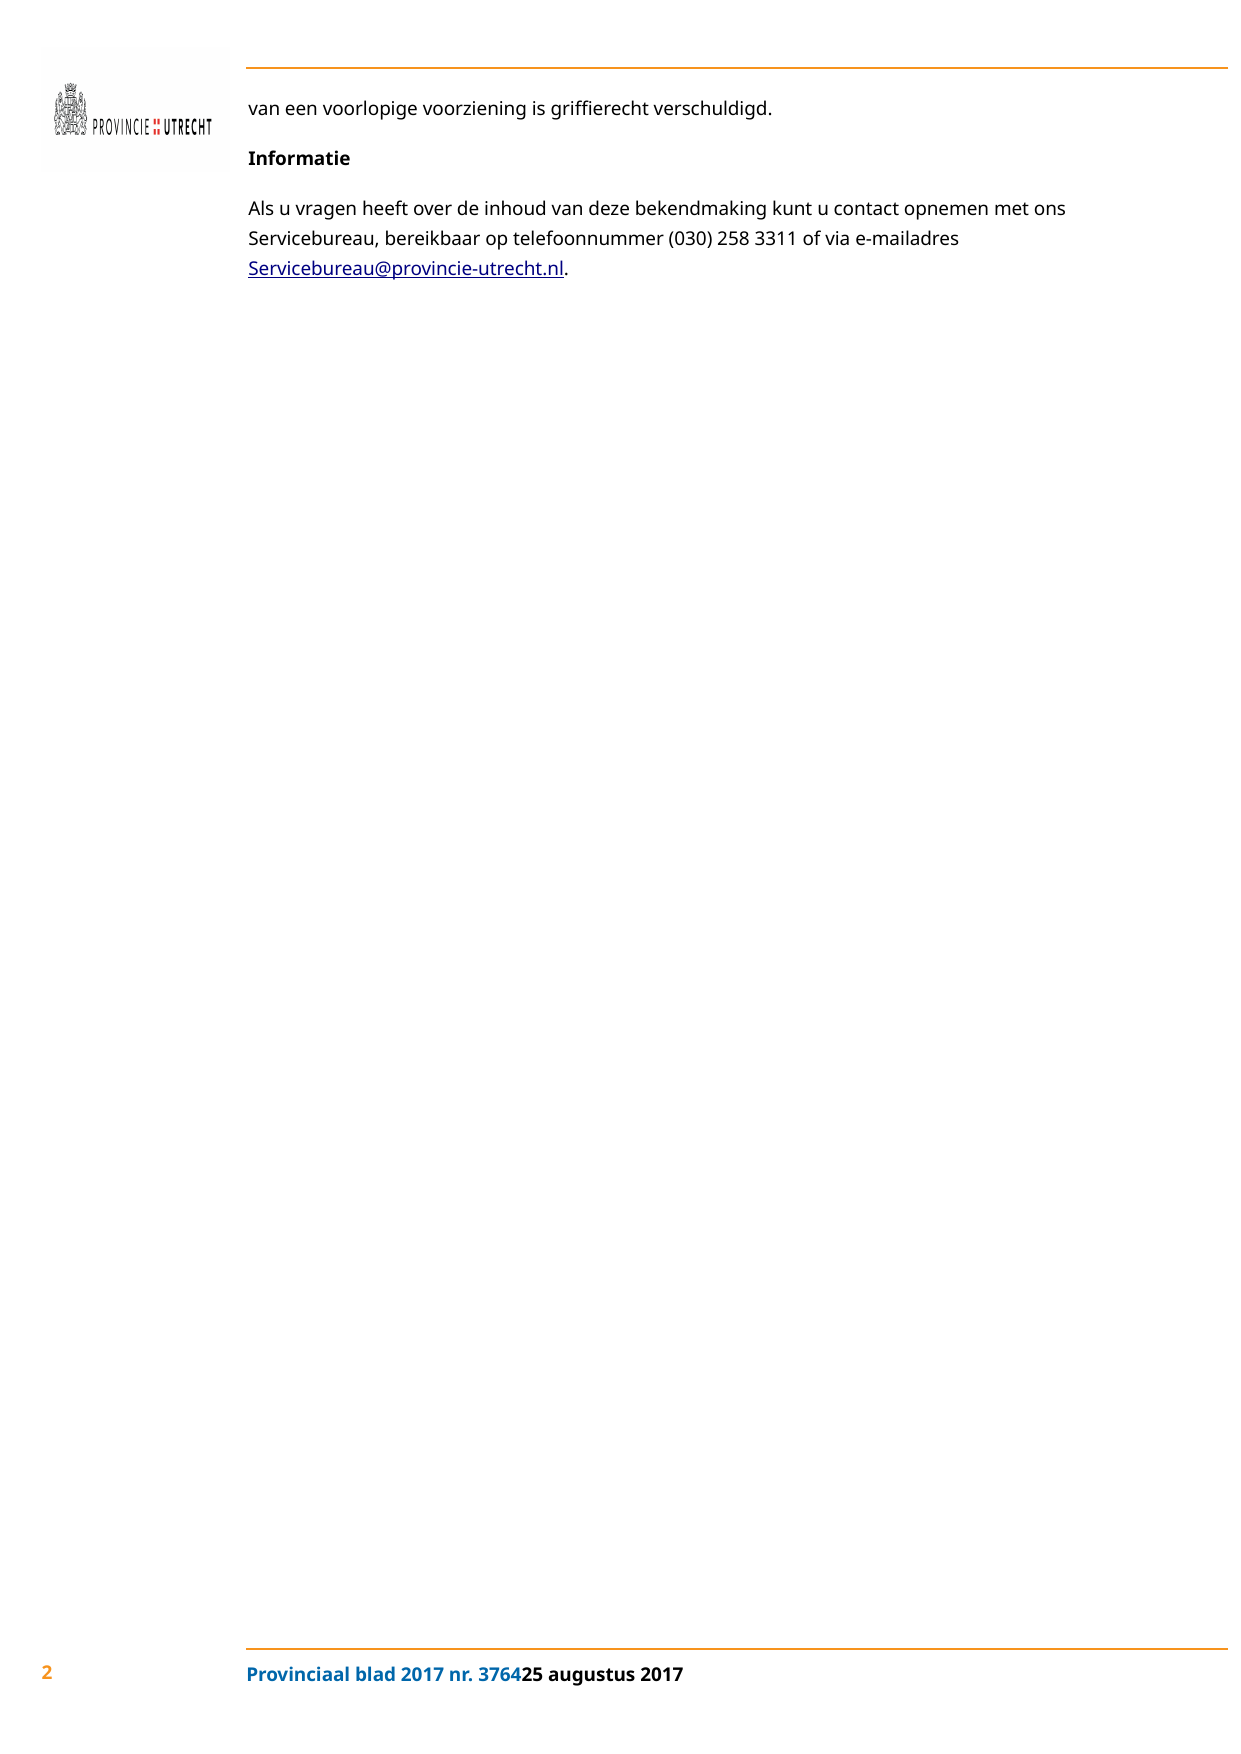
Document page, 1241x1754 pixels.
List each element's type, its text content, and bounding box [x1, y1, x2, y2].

text Als u vragen heeft over de inhoud van deze bekendmaking kunt u contact opnemen met ons Servicebureau, bereikbaar op telefoonnummer (030) 258 3311 of via e-mailadres Servicebureau@provincie-utrecht.nl. [248, 196, 1152, 281]
text van een voorlopige voorziening is griffierecht verschuldigd. [248, 95, 1152, 121]
text Informatie [248, 145, 1152, 171]
picture [41, 47, 231, 172]
